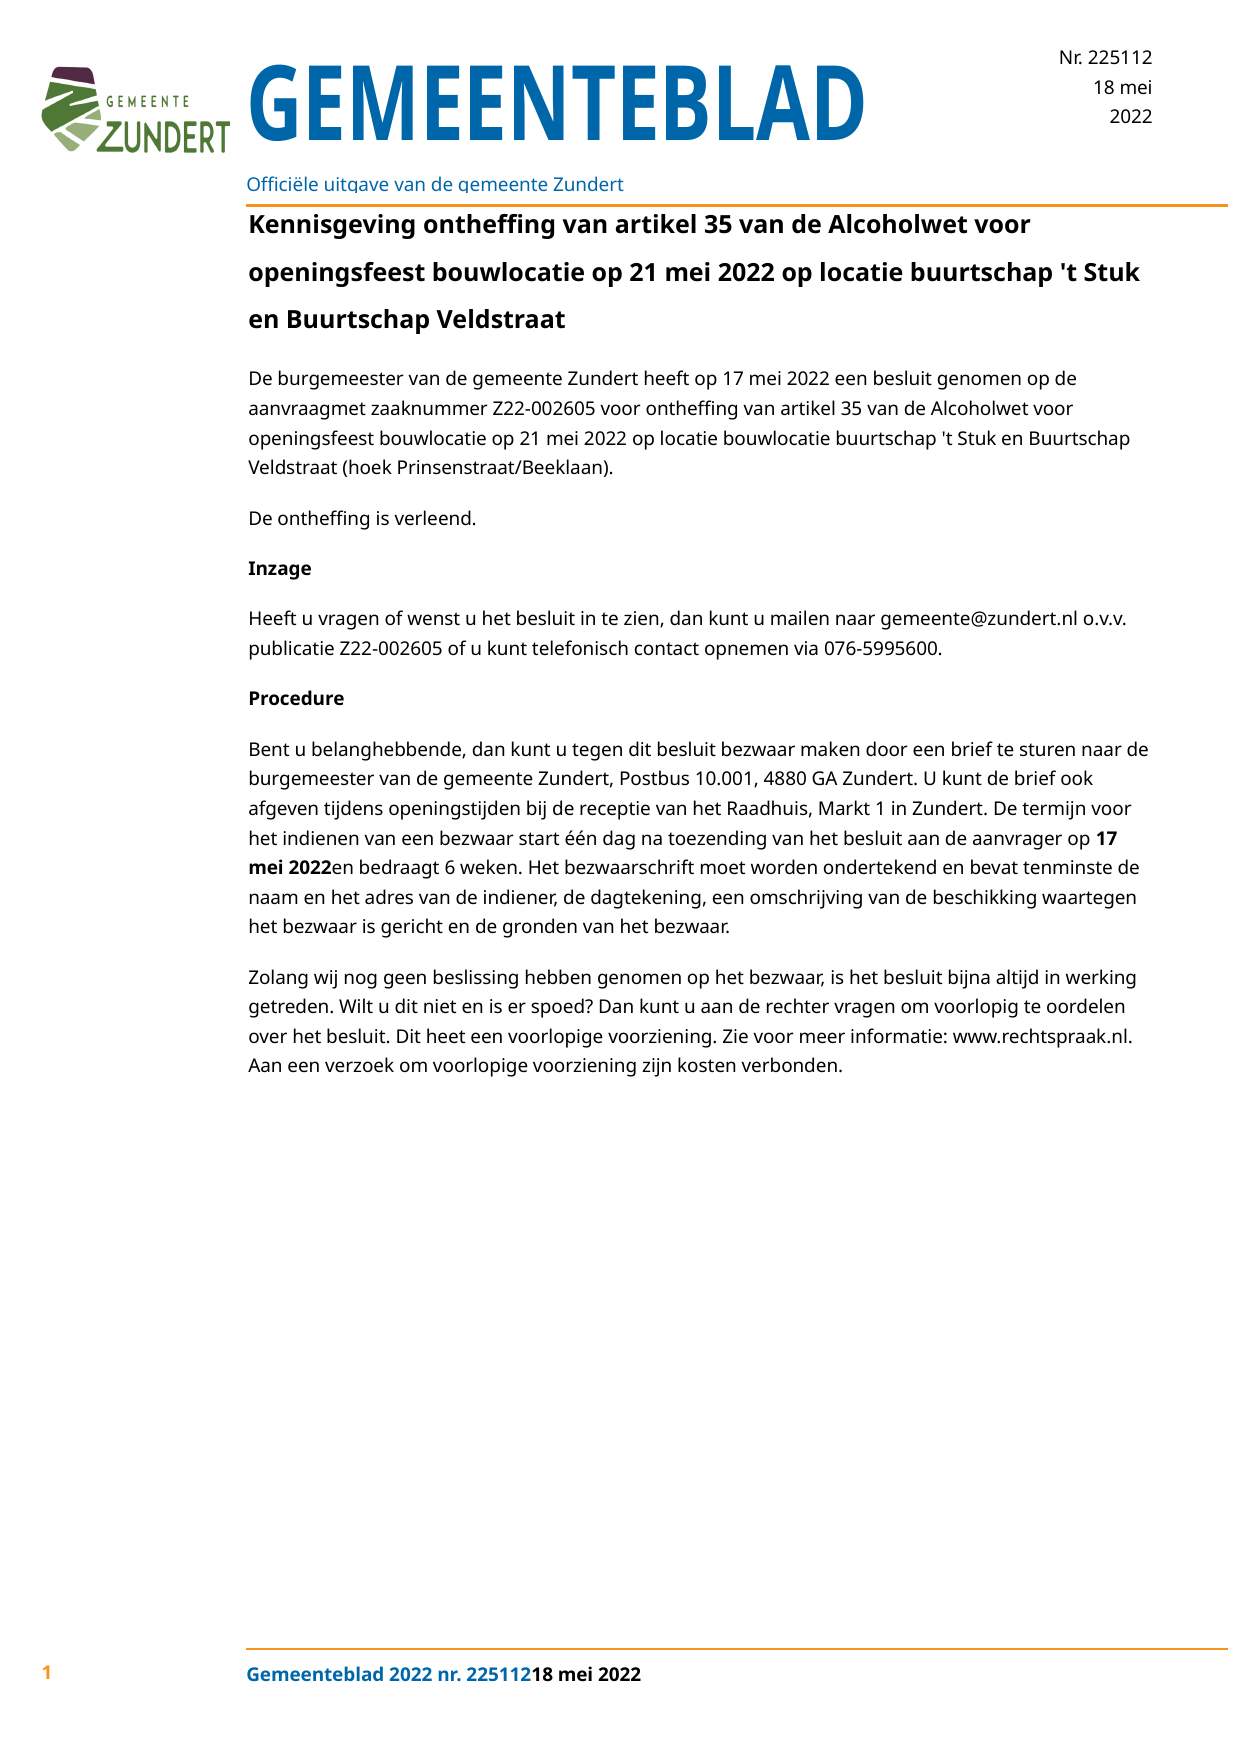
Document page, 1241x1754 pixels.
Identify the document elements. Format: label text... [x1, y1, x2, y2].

text Zolang wij nog geen beslissing hebben genomen op het bezwaar, is het besluit bijna altijd in werking getreden. Wilt u dit niet en is er spoed? Dan kunt u aan de rechter vragen om voorlopig te oordelen over het besluit. Dit heet een voorlopige voorziening. Zie voor meer informatie: www.rechtspraak.nl. Aan een verzoek om voorlopige voorziening zijn kosten verbonden. [248, 964, 1152, 1078]
text De ontheffing is verleend. [248, 505, 1152, 530]
text De burgemeester van de gemeente Zundert heeft op 17 mei 2022 een besluit genomen op de aanvraagmet zaaknummer Z22-002605 voor ontheffing van artikel 35 van de Alcoholwet voor openingsfeest bouwlocatie op 21 mei 2022 op locatie bouwlocatie buurtschap 't Stuk en Buurtschap Veldstraat (hoek Prinsenstraat/Beeklaan). [248, 366, 1152, 480]
text Procedure [248, 686, 1152, 711]
text Bent u belanghebbende, dan kunt u tegen dit besluit bezwaar maken door een brief te sturen naar de burgemeester van de gemeente Zundert, Postbus 10.001, 4880 GA Zundert. U kunt de brief ook afgeven tijdens openingstijden bij de receptie van het Raadhuis, Markt 1 in Zundert. De termijn voor het indienen van een bezwaar start één dag na toezending van het besluit aan de aanvrager op 17 mei 2022en bedraagt 6 weken. Het bezwaarschrift moet worden ondertekend en bevat tenminste de naam en het adres van de indiener, de dagtekening, een omschrijving van de beschikking waartegen het bezwaar is gericht en de gronden van het bezwaar. [248, 736, 1152, 939]
text Inzage [248, 555, 1152, 581]
picture [41, 47, 231, 172]
text Heeft u vragen of wenst u het besluit in te zien, dan kunt u mailen naar gemeente@zundert.nl o.v.v. publicatie Z22-002605 of u kunt telefonisch contact opnemen via 076-5995600. [248, 606, 1152, 661]
text Kennisgeving ontheffing van artikel 35 van de Alcoholwet voor openingsfeest bouwlocatie op 21 mei 2022 op locatie buurtschap 't Stuk en Buurtschap Veldstraat [248, 207, 1152, 336]
